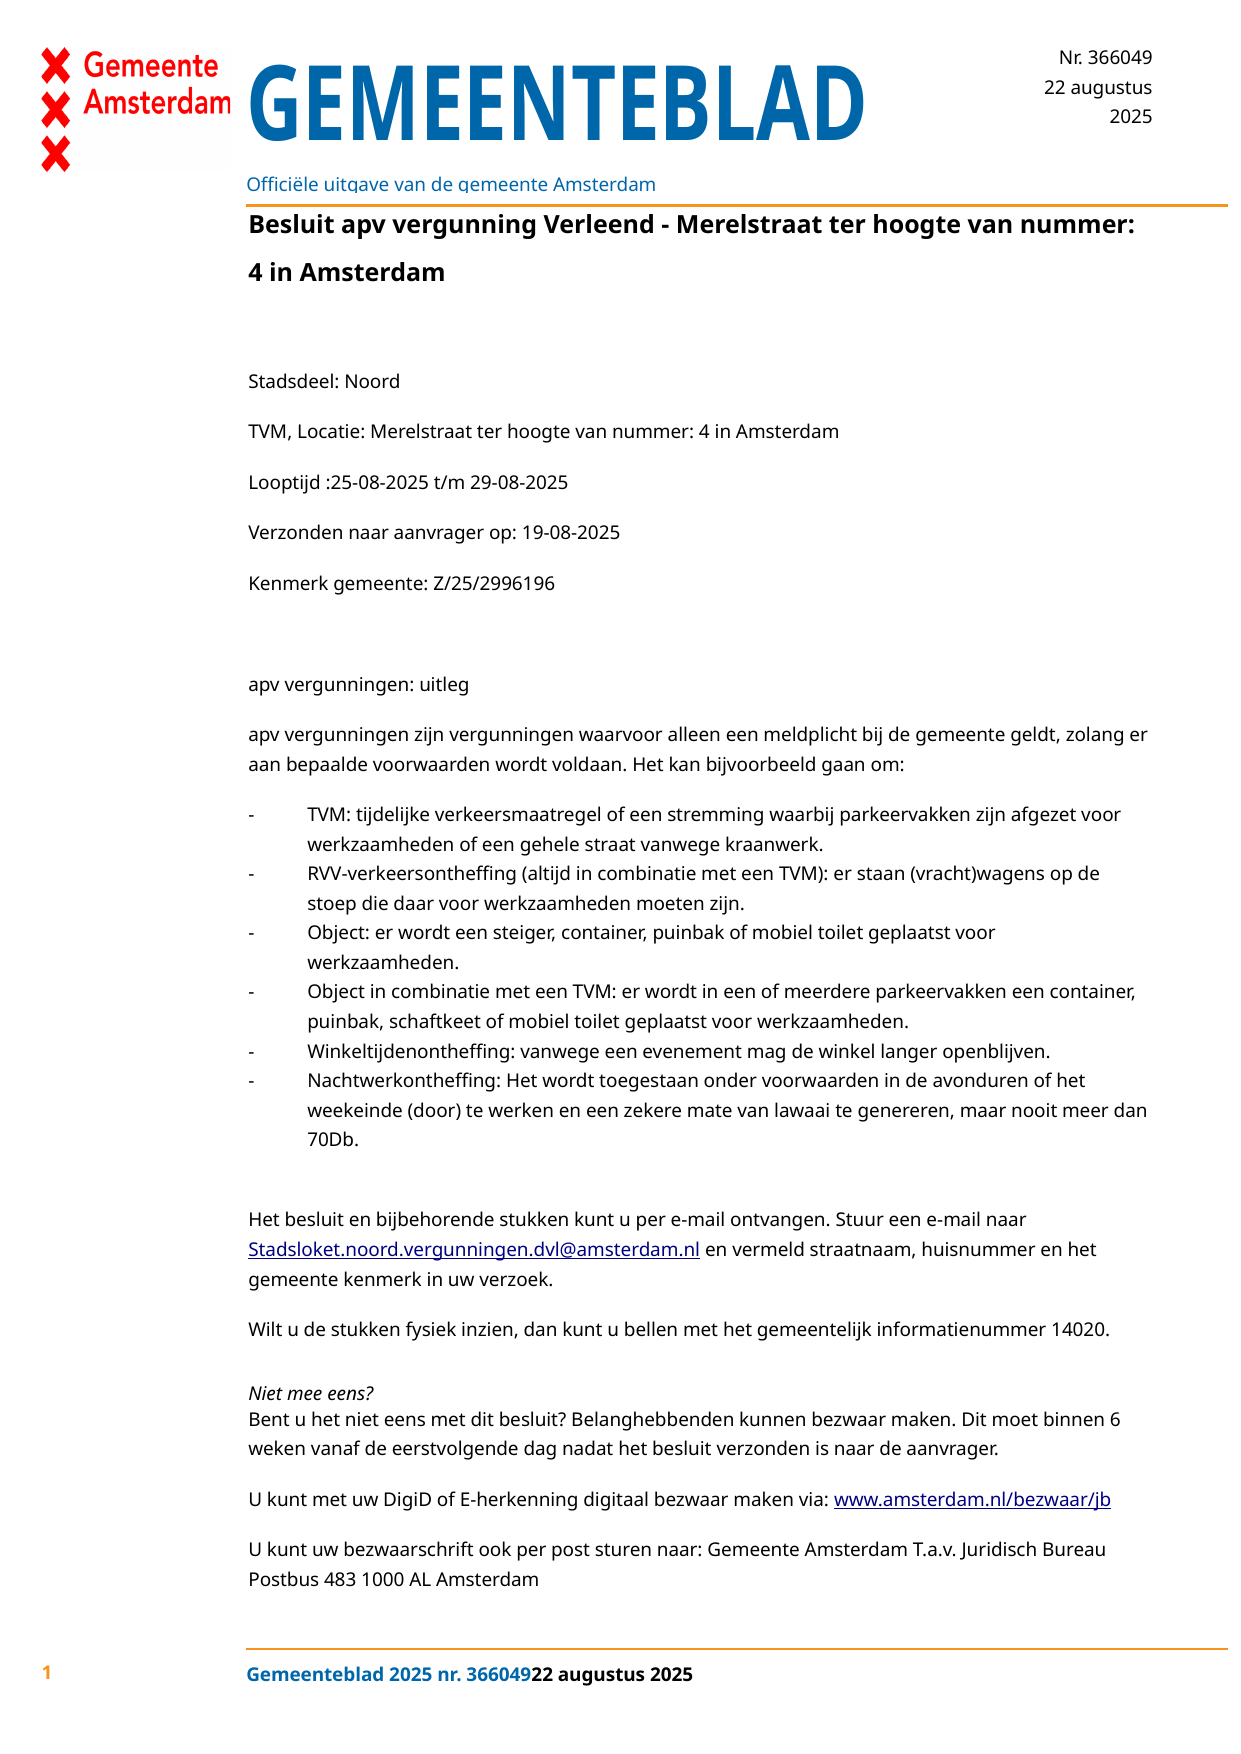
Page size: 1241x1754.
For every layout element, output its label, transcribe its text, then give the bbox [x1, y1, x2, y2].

text Verzonden naar aanvrager op: 19-08-2025 [248, 519, 1152, 545]
list Winkeltijdenontheffing: vanwege een evenement mag de winkel langer openblijven. [248, 1038, 1152, 1064]
text apv vergunningen: uitleg [248, 671, 1152, 697]
text Bent u het niet eens met dit besluit? Belanghebbenden kunnen bezwaar maken. Dit moet binnen 6 weken vanaf de eerstvolgende dag nadat het besluit verzonden is naar de aanvrager. [248, 1406, 1152, 1461]
text Het besluit en bijbehorende stukken kunt u per e-mail ontvangen. Stuur een e-mail naar Stadsloket.noord.vergunningen.dvl@amsterdam.nl en vermeld straatnaam, huisnummer en het gemeente kenmerk in uw verzoek. [248, 1207, 1152, 1292]
text Kenmerk gemeente: Z/25/2996196 [248, 570, 1152, 596]
list Nachtwerkontheffing: Het wordt toegestaan onder voorwaarden in de avonduren of het weekeinde (door) te werken en een zekere mate van lawaai te genereren, maar nooit meer dan 70Db. [248, 1067, 1152, 1152]
list TVM: tijdelijke verkeersmaatregel of een stremming waarbij parkeervakken zijn afgezet voor werkzaamheden of een gehele straat vanwege kraanwerk. [248, 801, 1152, 857]
picture [41, 47, 231, 172]
list RVV-verkeersontheffing (altijd in combinatie met een TVM): er staan (vracht)wagens op de stoep die daar voor werkzaamheden moeten zijn. [248, 860, 1152, 916]
text Besluit apv vergunning Verleend - Merelstraat ter hoogte van nummer: 4 in Amsterdam [248, 207, 1152, 288]
text Looptijd :25-08-2025 t/m 29-08-2025 [248, 469, 1152, 495]
text TVM, Locatie: Merelstraat ter hoogte van nummer: 4 in Amsterdam [248, 419, 1152, 444]
text U kunt met uw DigiD of E-herkenning digitaal bezwaar maken via: www.amsterdam.nl/bezwaar/jb [248, 1486, 1152, 1512]
text Niet mee eens? [248, 1380, 1152, 1406]
text Wilt u de stukken fysiek inzien, dan kunt u bellen met het gemeentelijk informatienummer 14020. [248, 1316, 1152, 1342]
list Object in combinatie met een TVM: er wordt in een of meerdere parkeervakken een container, puinbak, schaftkeet of mobiel toilet geplaatst voor werkzaamheden. [248, 979, 1152, 1034]
text Stadsdeel: Noord [248, 368, 1152, 394]
text U kunt uw bezwaarschrift ook per post sturen naar: Gemeente Amsterdam T.a.v. Juridisch Bureau Postbus 483 1000 AL Amsterdam [248, 1536, 1152, 1592]
list Object: er wordt een steiger, container, puinbak of mobiel toilet geplaatst voor werkzaamheden. [248, 919, 1152, 975]
text apv vergunningen zijn vergunningen waarvoor alleen een meldplicht bij de gemeente geldt, zolang er aan bepaalde voorwaarden wordt voldaan. Het kan bijvoorbeeld gaan om: [248, 721, 1152, 777]
